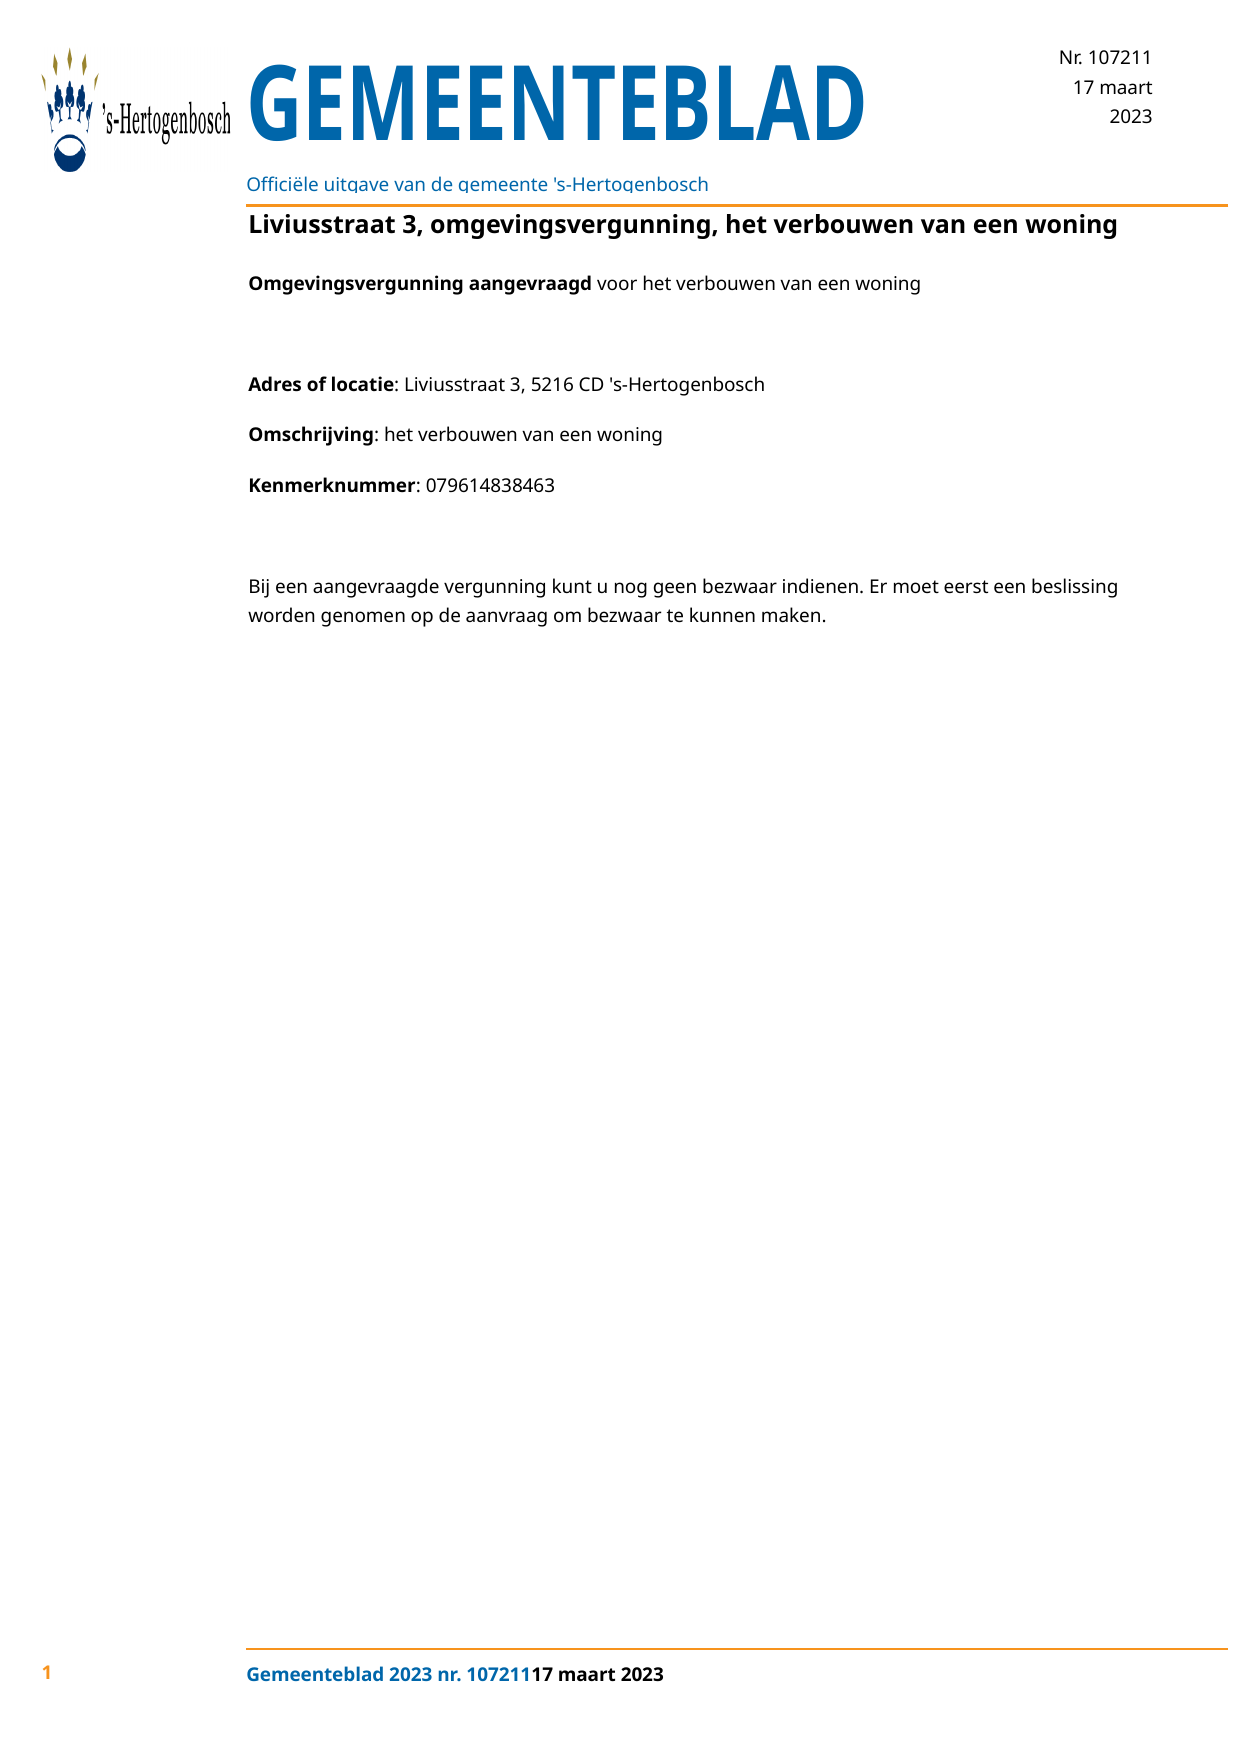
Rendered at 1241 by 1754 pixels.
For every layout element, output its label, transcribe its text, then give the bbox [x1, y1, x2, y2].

text Omgevingsvergunning aangevraagd voor het verbouwen van een woning [248, 270, 1152, 296]
text Liviusstraat 3, omgevingsvergunning, het verbouwen van een woning [248, 207, 1152, 241]
text Adres of locatie: Liviusstraat 3, 5216 CD 's-Hertogenbosch [248, 371, 1152, 397]
text Omschrijving: het verbouwen van een woning [248, 422, 1152, 447]
text Kenmerknummer: 079614838463 [248, 472, 1152, 498]
picture [41, 47, 231, 172]
text Bij een aangevraagde vergunning kunt u nog geen bezwaar indienen. Er moet eerst een beslissing worden genomen op de aanvraag om bezwaar te kunnen maken. [248, 573, 1152, 628]
